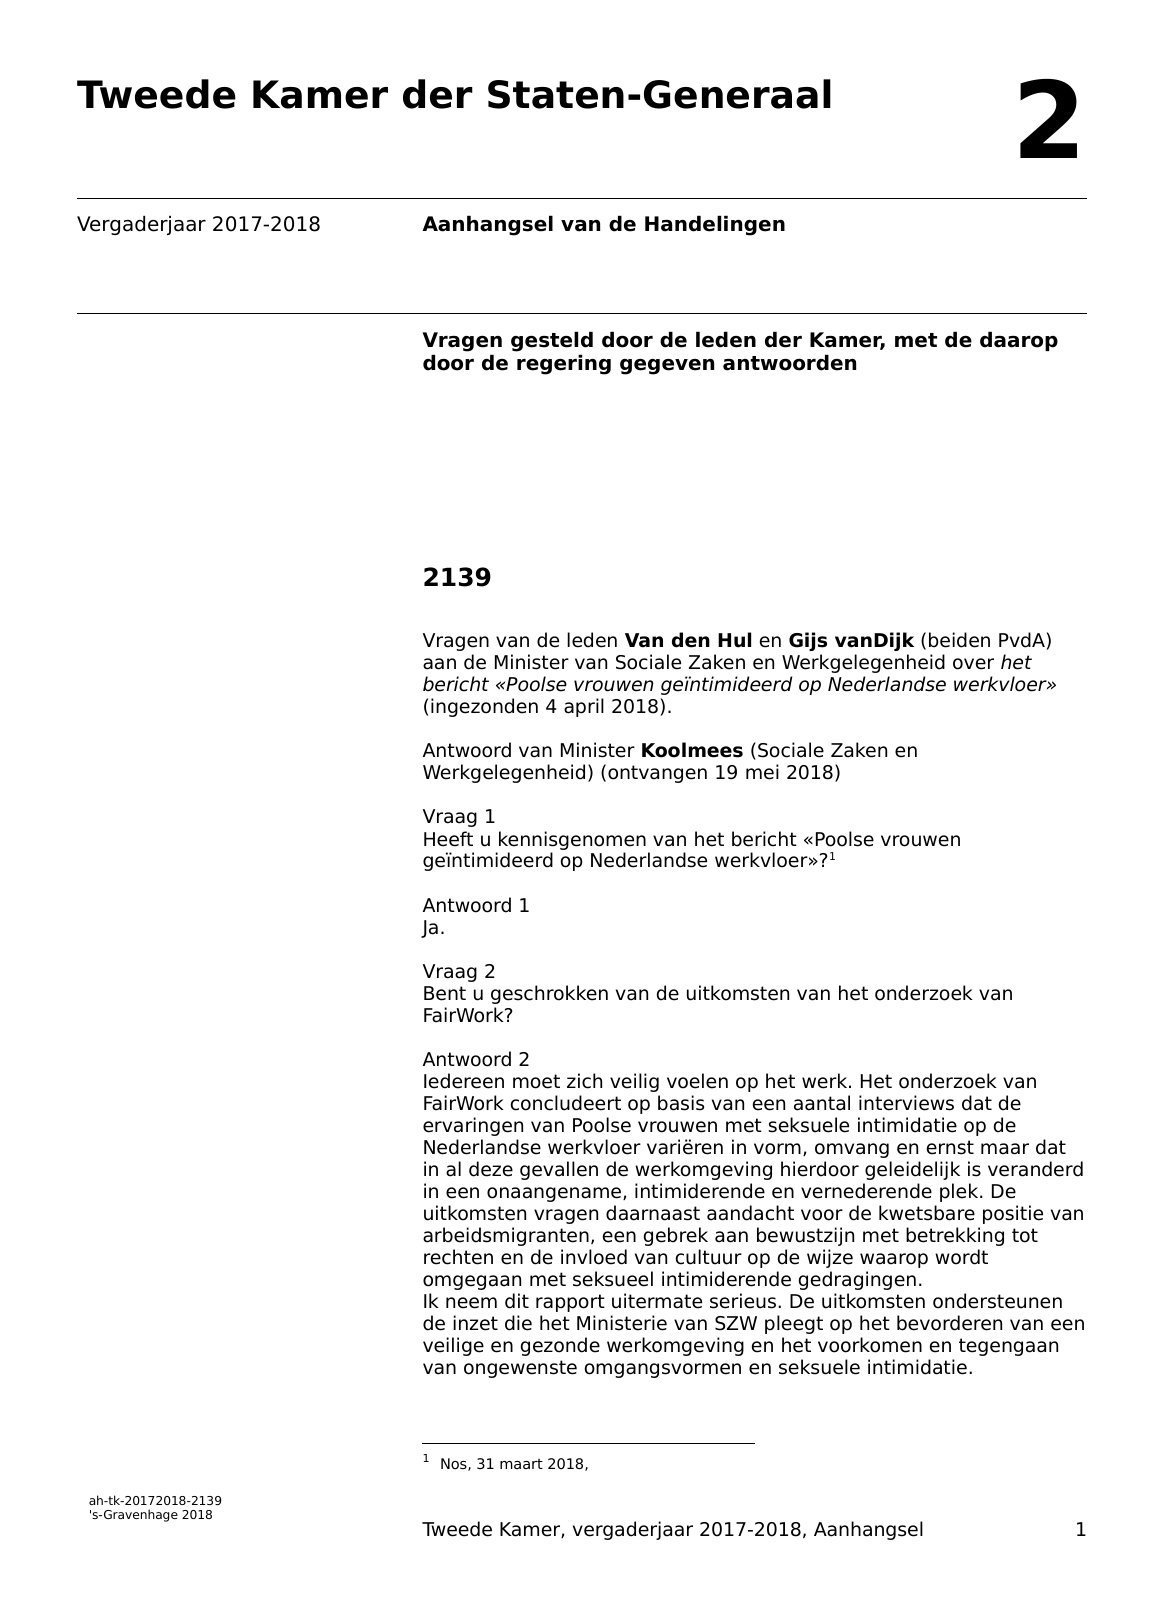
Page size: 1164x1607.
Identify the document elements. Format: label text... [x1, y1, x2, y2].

table_cell Vergaderjaar 2017-2018 [77, 199, 422, 313]
table_header 2 [886, 59, 1087, 198]
text Heeft u kennisgenomen van het bericht «Poolse vrouwen geïntimideerd op Nederlandse werkvloer»? [422, 828, 1087, 872]
text Iedereen moet zich veilig voelen op het werk. Het onderzoek van FairWork concludeert op basis van een aantal interviews dat de ervaringen van Poolse vrouwen met seksuele intimidatie op de Nederlandse werkvloer variëren in vorm, omvang en ernst maar dat in al deze gevallen de werkomgeving hierdoor geleidelijk is veranderd in een onaangename, intimiderende en vernederende plek. De uitkomsten vragen daarnaast aandacht voor de kwetsbare positie van arbeidsmigranten, een gebrek aan bewustzijn met betrekking tot rechten en de invloed van cultuur op de wijze waarop wordt omgegaan met seksueel intimiderende gedragingen. [422, 1071, 1087, 1291]
text Vraag 1 [422, 806, 1087, 828]
text 's-Gravenhage 2018 [88, 1508, 323, 1522]
text Antwoord van Minister Koolmees (Sociale Zaken en Werkgelegenheid) (ontvangen 19 mei 2018) [422, 740, 1087, 784]
text Antwoord 2 [422, 1049, 1087, 1071]
text ah-tk-20172018-2139 [88, 1494, 323, 1508]
table_cell Vragen gesteld door de leden der Kamer, met de daarop door de regering gegeven antwoorden [422, 314, 1087, 375]
text 2139 [422, 563, 1087, 592]
text Nos, 31 maart 2018, [422, 1452, 1087, 1474]
text Vragen van de leden Van den Hul en Gijs vanDijk (beiden PvdA) aan de Minister van Sociale Zaken en Werkgelegenheid over het bericht «Poolse vrouwen geïntimideerd op Nederlandse werkvloer» (ingezonden 4 april 2018). [422, 630, 1087, 718]
table_cell Aanhangsel van de Handelingen [422, 199, 1087, 313]
text Antwoord 1 [422, 894, 1087, 917]
text Vraag 2 [422, 961, 1087, 983]
table_header Tweede Kamer der Staten-Generaal [77, 59, 886, 198]
text Bent u geschrokken van de uitkomsten van het onderzoek van FairWork? [422, 983, 1087, 1027]
text Ik neem dit rapport uitermate serieus. De uitkomsten ondersteunen de inzet die het Ministerie van SZW pleegt op het bevorderen van een veilige en gezonde werkomgeving en het voorkomen en tegengaan van ongewenste omgangsvormen en seksuele intimidatie. [422, 1291, 1087, 1378]
table_cell [77, 314, 422, 375]
text Ja. [422, 917, 1087, 938]
